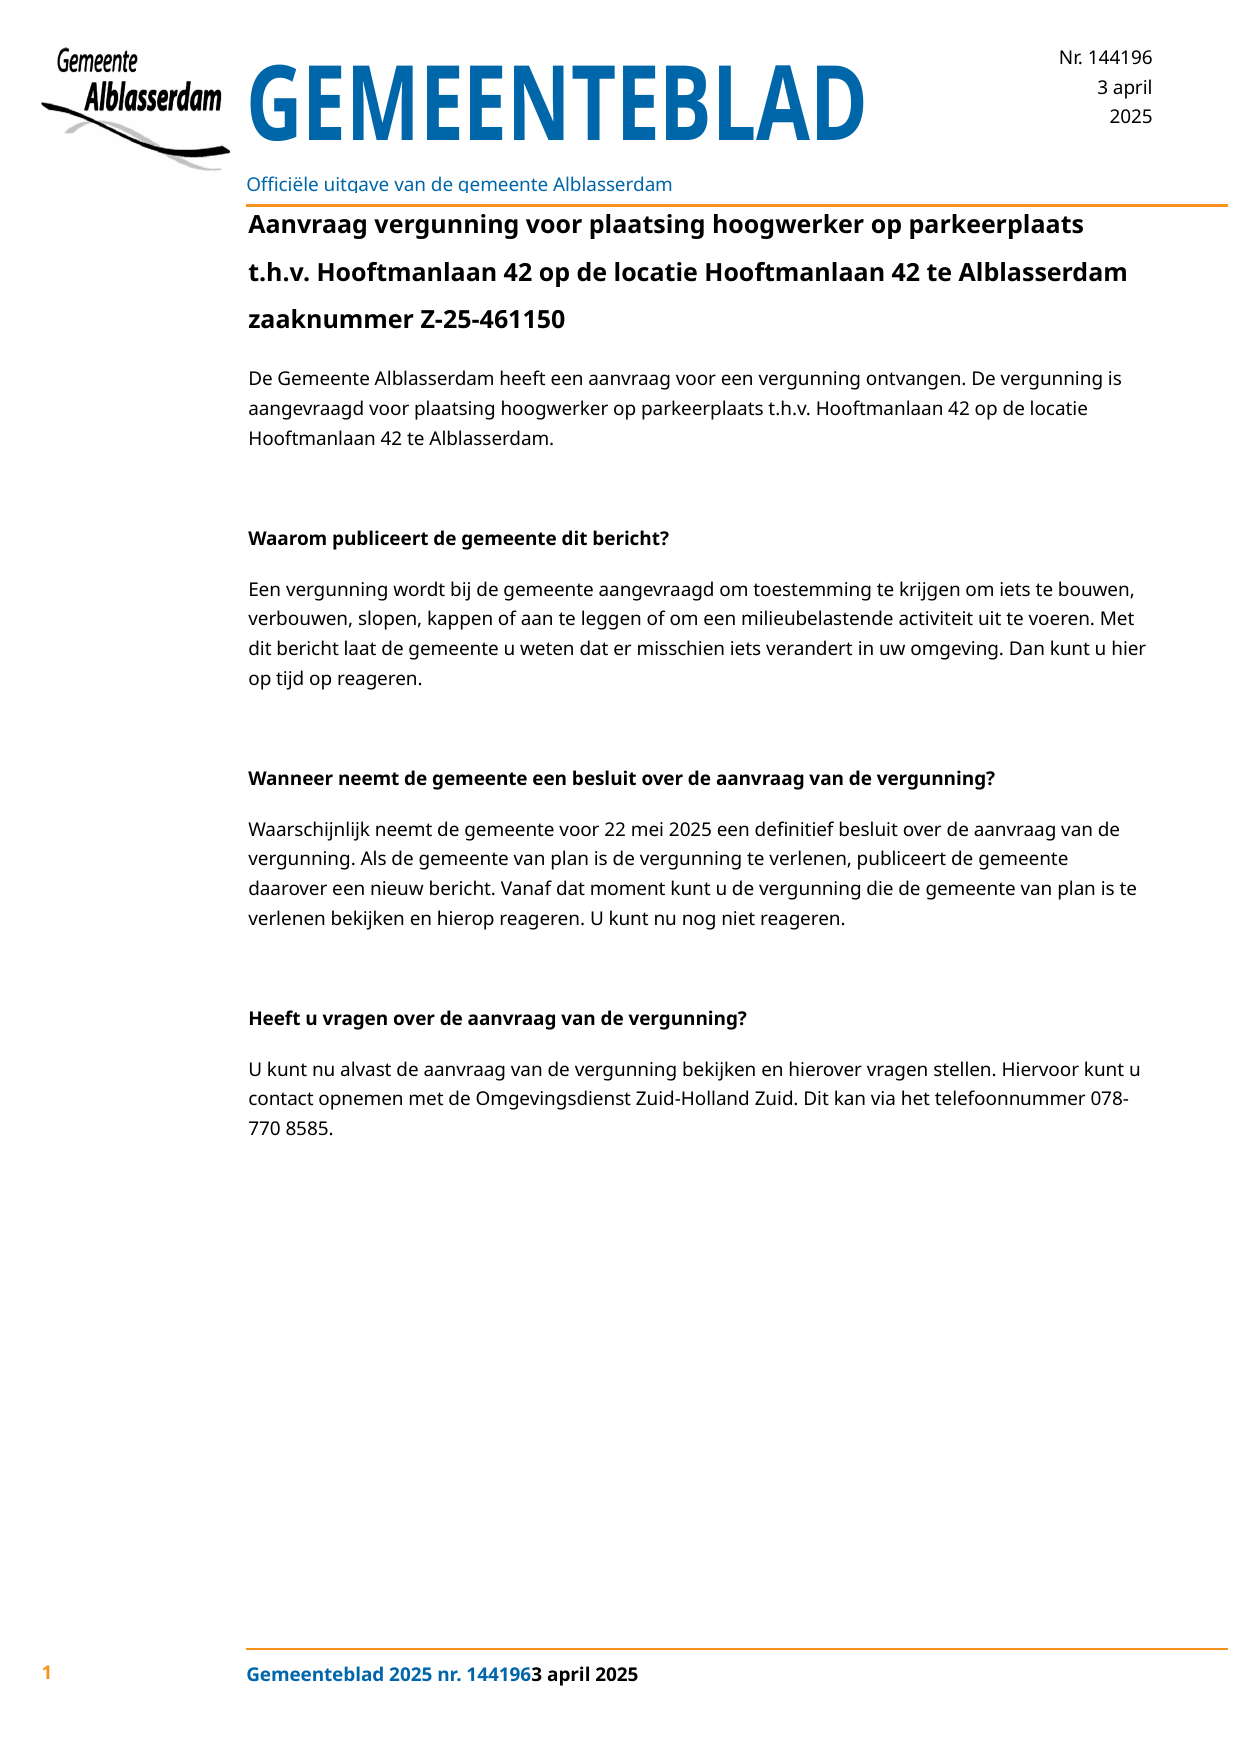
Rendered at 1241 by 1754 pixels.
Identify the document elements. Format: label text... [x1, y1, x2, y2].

text Waarschijnlijk neemt de gemeente voor 22 mei 2025 een definitief besluit over de aanvraag van de vergunning. Als de gemeente van plan is de vergunning te verlenen, publiceert de gemeente daarover een nieuw bericht. Vanaf dat moment kunt u de vergunning die de gemeente van plan is te verlenen bekijken en hierop reageren. U kunt nu nog niet reageren. [248, 816, 1152, 930]
text Heeft u vragen over de aanvraag van de vergunning? [248, 1006, 1152, 1031]
picture [41, 47, 231, 172]
text Waarom publiceert de gemeente dit bericht? [248, 526, 1152, 551]
text Aanvraag vergunning voor plaatsing hoogwerker op parkeerplaats t.h.v. Hooftmanlaan 42 op de locatie Hooftmanlaan 42 te Alblasserdam zaaknummer Z-25-461150 [248, 207, 1152, 336]
text U kunt nu alvast de aanvraag van de vergunning bekijken en hierover vragen stellen. Hiervoor kunt u contact opnemen met de Omgevingsdienst Zuid-Holland Zuid. Dit kan via het telefoonnummer 078-770 8585. [248, 1056, 1152, 1141]
text De Gemeente Alblasserdam heeft een aanvraag voor een vergunning ontvangen. De vergunning is aangevraagd voor plaatsing hoogwerker op parkeerplaats t.h.v. Hooftmanlaan 42 op de locatie Hooftmanlaan 42 te Alblasserdam. [248, 366, 1152, 450]
text Wanneer neemt de gemeente een besluit over de aanvraag van de vergunning? [248, 766, 1152, 791]
text Een vergunning wordt bij de gemeente aangevraagd om toestemming te krijgen om iets te bouwen, verbouwen, slopen, kappen of aan te leggen of om een milieubelastende activiteit uit te voeren. Met dit bericht laat de gemeente u weten dat er misschien iets verandert in uw omgeving. Dan kunt u hier op tijd op reageren. [248, 576, 1152, 690]
